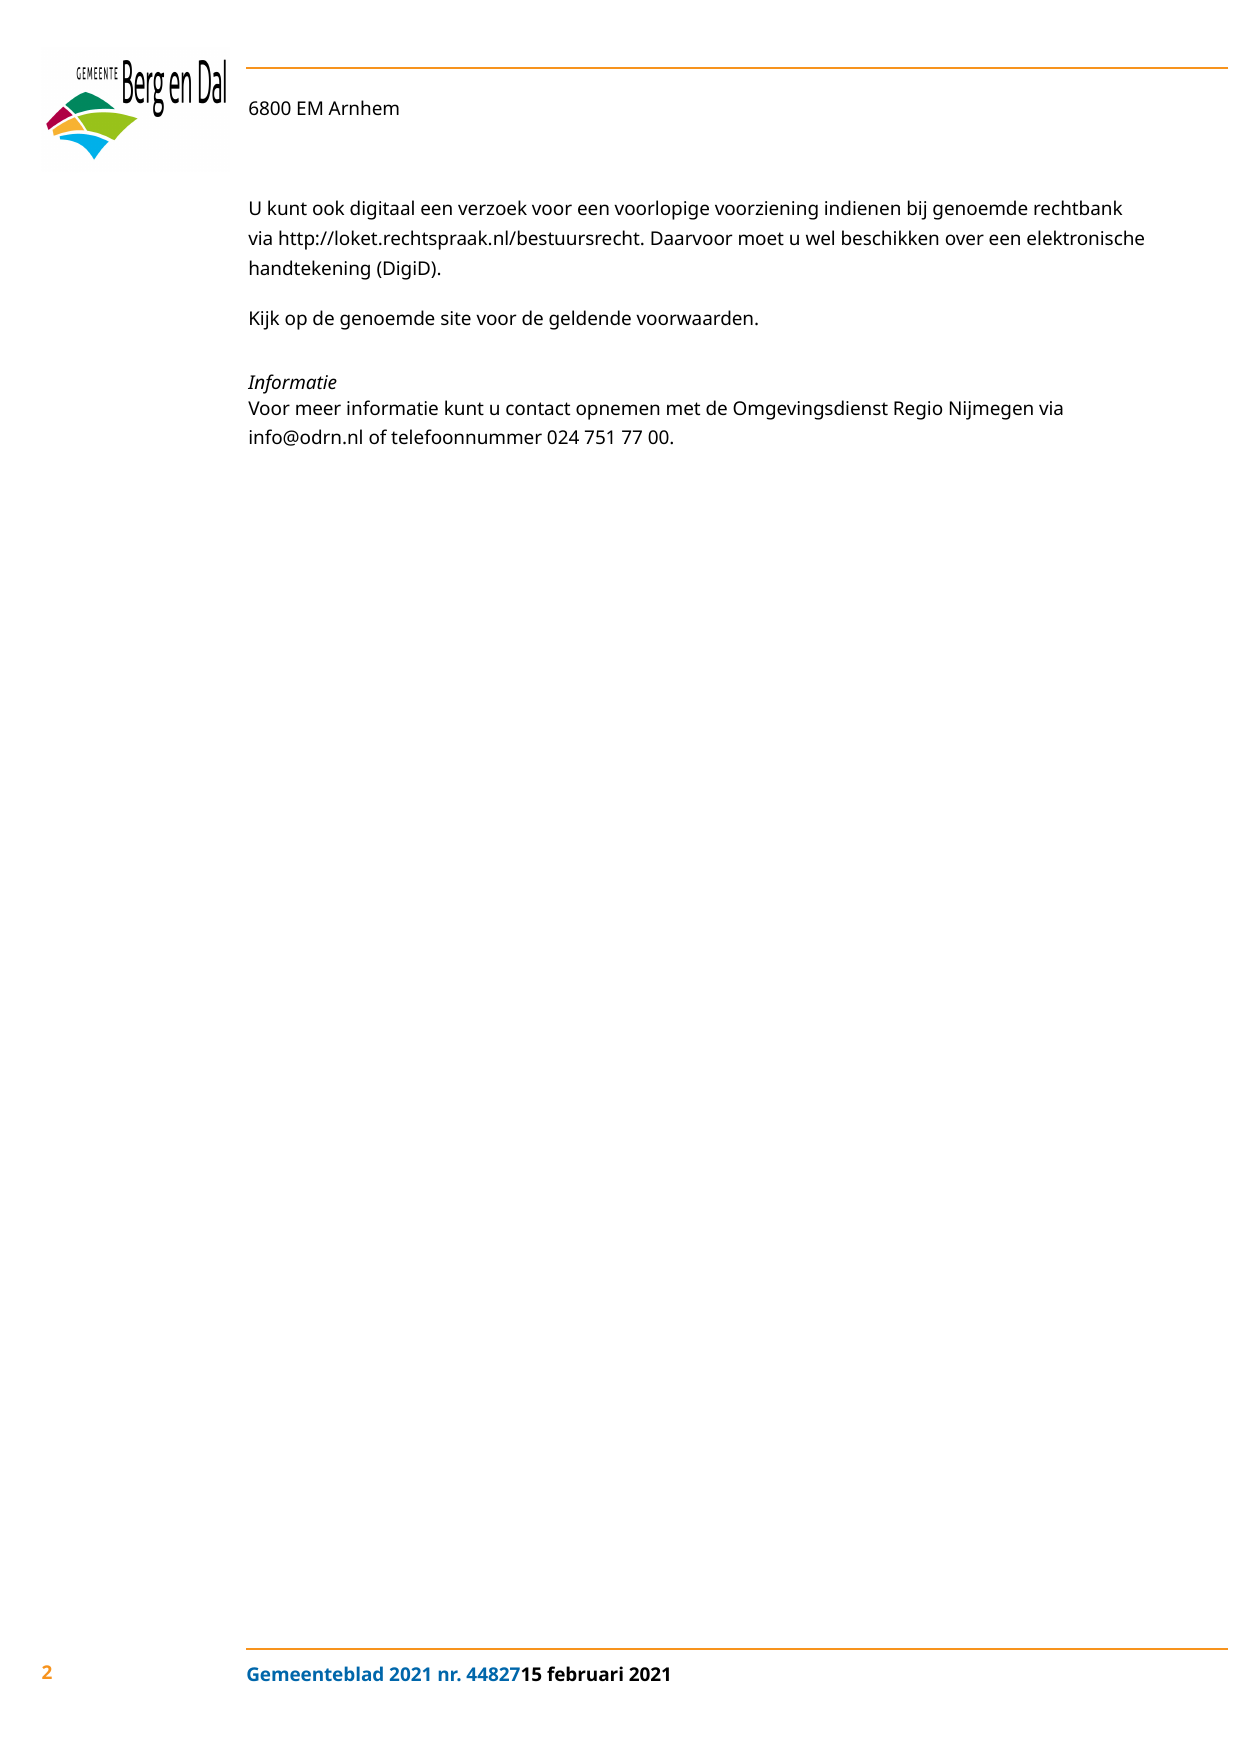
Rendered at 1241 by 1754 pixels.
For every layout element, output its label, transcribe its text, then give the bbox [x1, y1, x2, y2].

text 6800 EM Arnhem [248, 95, 1152, 121]
text U kunt ook digitaal een verzoek voor een voorlopige voorziening indienen bij genoemde rechtbank via http://loket.rechtspraak.nl/bestuursrecht. Daarvoor moet u wel beschikken over een elektronische handtekening (DigiD). [248, 196, 1152, 281]
text Informatie [248, 369, 1152, 395]
picture [41, 47, 231, 172]
text Voor meer informatie kunt u contact opnemen met de Omgevingsdienst Regio Nijmegen via info@odrn.nl of telefoonnummer 024 751 77 00. [248, 395, 1152, 450]
text Kijk op de genoemde site voor de geldende voorwaarden. [248, 305, 1152, 331]
